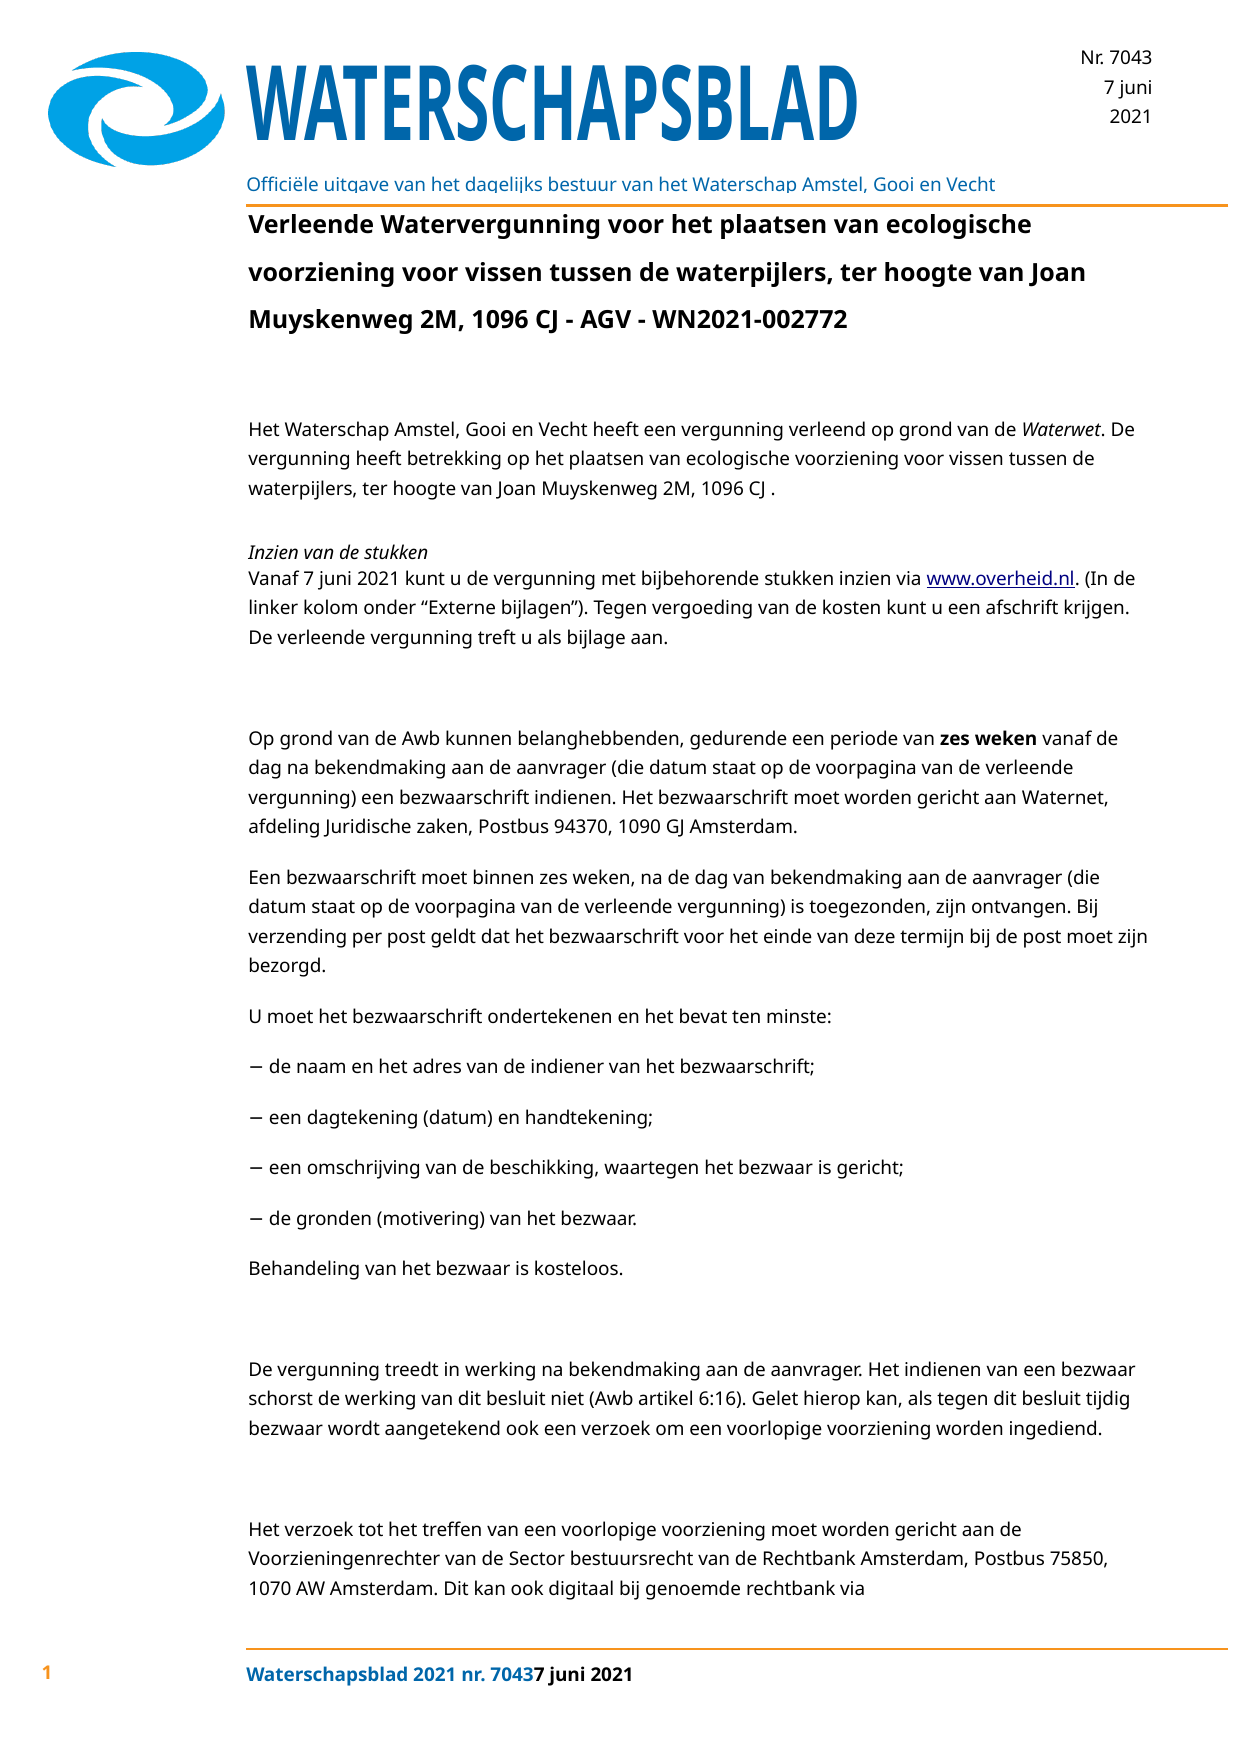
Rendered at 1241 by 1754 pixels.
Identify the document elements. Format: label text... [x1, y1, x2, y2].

text Vanaf 7 juni 2021 kunt u de vergunning met bijbehorende stukken inzien via www.overheid.nl. (In de linker kolom onder “Externe bijlagen”). Tegen vergoeding van de kosten kunt u een afschrift krijgen. De verleende vergunning treft u als bijlage aan. [248, 565, 1152, 650]
text Het verzoek tot het treffen van een voorlopige voorziening moet worden gericht aan de Voorzieningenrechter van de Sector bestuursrecht van de Rechtbank Amsterdam, Postbus 75850, 1070 AW Amsterdam. Dit kan ook digitaal bij genoemde rechtbank via [248, 1516, 1152, 1601]
text − een dagtekening (datum) en handtekening; [248, 1104, 1152, 1130]
text Het Waterschap Amstel, Gooi en Vecht heeft een vergunning verleend op grond van de Waterwet. De vergunning heeft betrekking op het plaatsen van ecologische voorziening voor vissen tussen de waterpijlers, ter hoogte van Joan Muyskenweg 2M, 1096 CJ . [248, 416, 1152, 501]
text − de naam en het adres van de indiener van het bezwaarschrift; [248, 1053, 1152, 1079]
text Een bezwaarschrift moet binnen zes weken, na de dag van bekendmaking aan de aanvrager (die datum staat op de voorpagina van de verleende vergunning) is toegezonden, zijn ontvangen. Bij verzending per post geldt dat het bezwaarschrift voor het einde van deze termijn bij de post moet zijn bezorgd. [248, 864, 1152, 978]
text U moet het bezwaarschrift ondertekenen en het bevat ten minste: [248, 1003, 1152, 1029]
picture [41, 47, 231, 172]
text Verleende Watervergunning voor het plaatsen van ecologische voorziening voor vissen tussen de waterpijlers, ter hoogte van Joan Muyskenweg 2M, 1096 CJ - AGV - WN2021-002772 [248, 207, 1152, 336]
text Inzien van de stukken [248, 539, 1152, 565]
text De vergunning treedt in werking na bekendmaking aan de aanvrager. Het indienen van een bezwaar schorst de werking van dit besluit niet (Awb artikel 6:16). Gelet hierop kan, als tegen dit besluit tijdig bezwaar wordt aangetekend ook een verzoek om een voorlopige voorziening worden ingediend. [248, 1356, 1152, 1441]
text − de gronden (motivering) van het bezwaar. [248, 1205, 1152, 1231]
text − een omschrijving van de beschikking, waartegen het bezwaar is gericht; [248, 1154, 1152, 1180]
text Op grond van de Awb kunnen belanghebbenden, gedurende een periode van zes weken vanaf de dag na bekendmaking aan de aanvrager (die datum staat op de voorpagina van de verleende vergunning) een bezwaarschrift indienen. Het bezwaarschrift moet worden gericht aan Waternet, afdeling Juridische zaken, Postbus 94370, 1090 GJ Amsterdam. [248, 725, 1152, 839]
text Behandeling van het bezwaar is kosteloos. [248, 1255, 1152, 1281]
